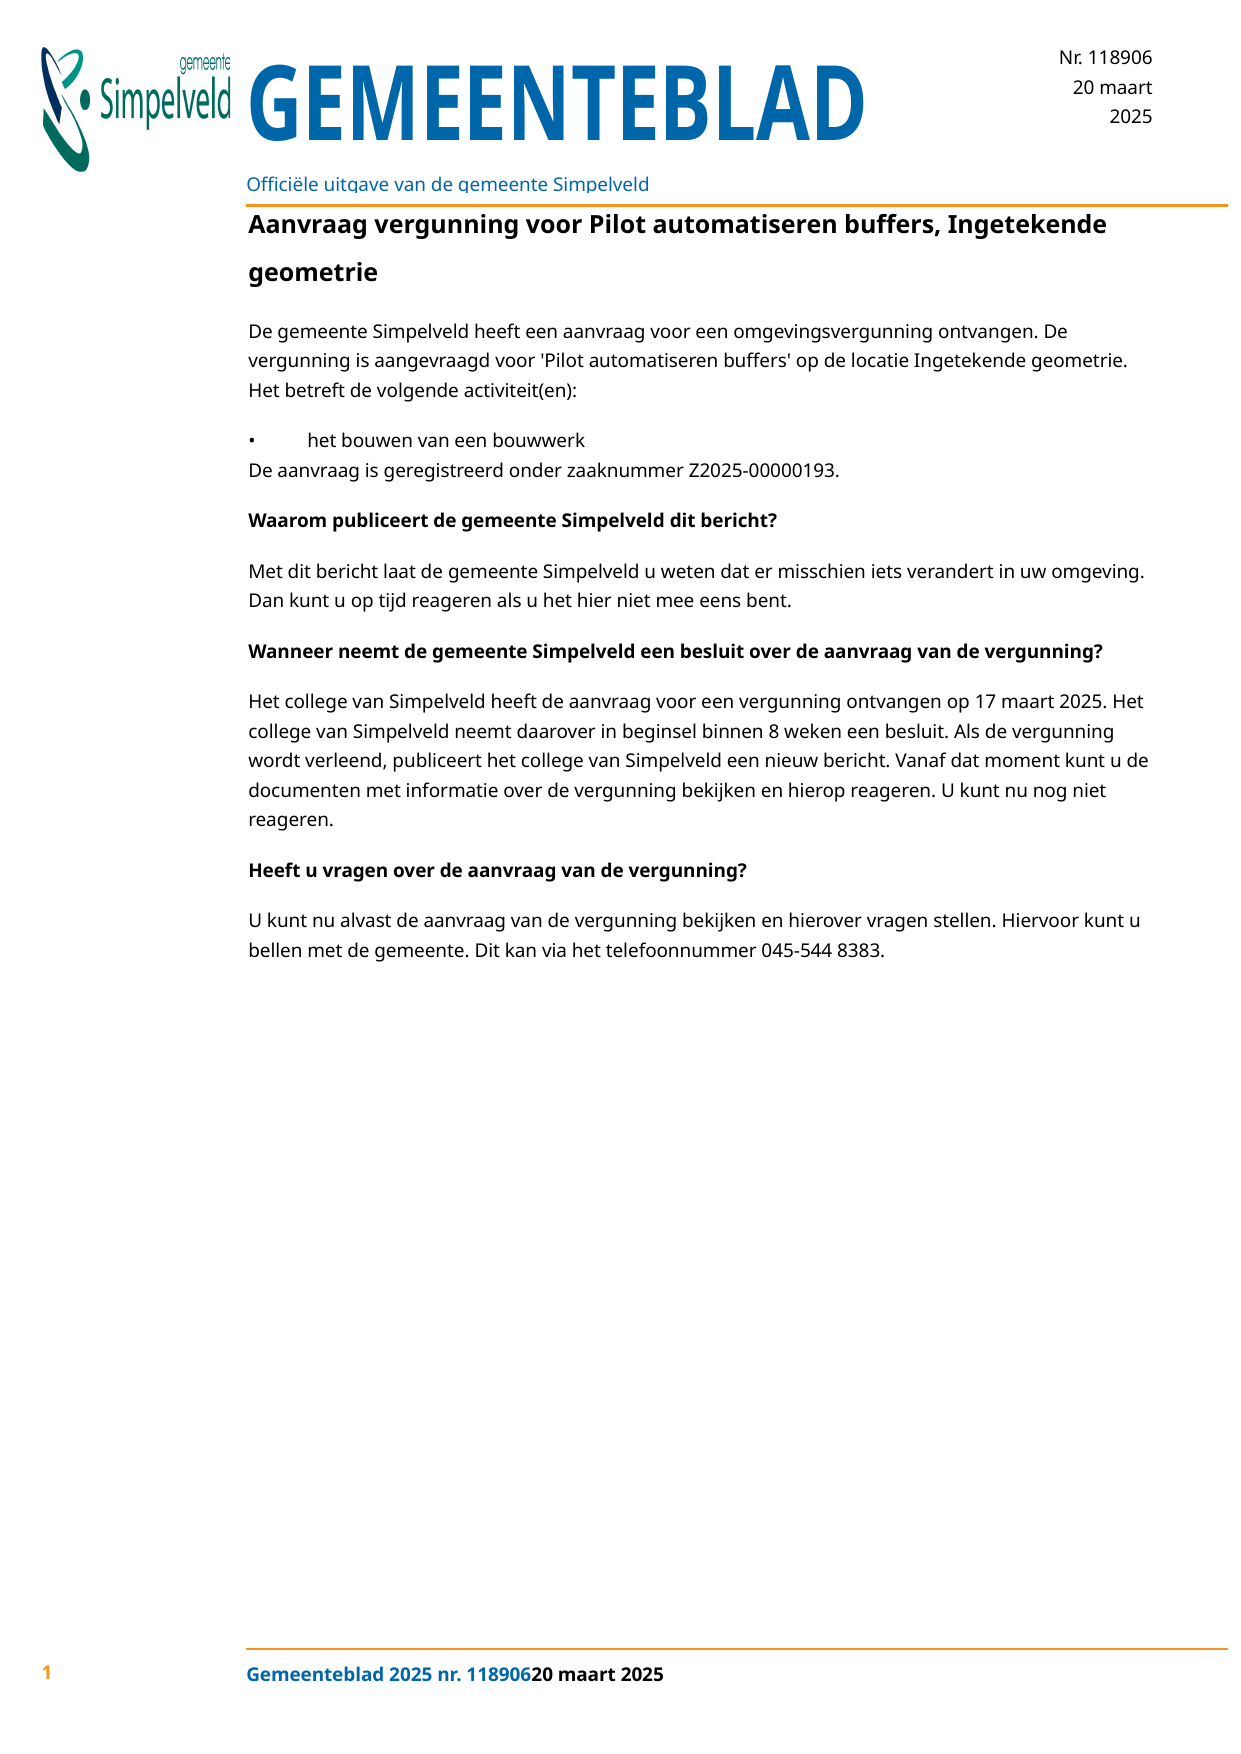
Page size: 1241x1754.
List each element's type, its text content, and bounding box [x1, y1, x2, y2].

text Met dit bericht laat de gemeente Simpelveld u weten dat er misschien iets verandert in uw omgeving. Dan kunt u op tijd reageren als u het hier niet mee eens bent. [248, 558, 1152, 613]
text Het college van Simpelveld heeft de aanvraag voor een vergunning ontvangen op 17 maart 2025. Het college van Simpelveld neemt daarover in beginsel binnen 8 weken een besluit. Als de vergunning wordt verleend, publiceert het college van Simpelveld een nieuw bericht. Vanaf dat moment kunt u de documenten met informatie over de vergunning bekijken en hierop reageren. U kunt nu nog niet reageren. [248, 688, 1152, 832]
text De gemeente Simpelveld heeft een aanvraag voor een omgevingsvergunning ontvangen. De vergunning is aangevraagd voor 'Pilot automatiseren buffers' op de locatie Ingetekende geometrie. Het betreft de volgende activiteit(en): [248, 318, 1152, 403]
text Heeft u vragen over de aanvraag van de vergunning? [248, 857, 1152, 883]
picture [41, 47, 231, 172]
text Waarom publiceert de gemeente Simpelveld dit bericht? [248, 507, 1152, 533]
text U kunt nu alvast de aanvraag van de vergunning bekijken en hierover vragen stellen. Hiervoor kunt u bellen met de gemeente. Dit kan via het telefoonnummer 045-544 8383. [248, 907, 1152, 963]
text Wanneer neemt de gemeente Simpelveld een besluit over de aanvraag van de vergunning? [248, 638, 1152, 664]
text De aanvraag is geregistreerd onder zaaknummer Z2025-00000193. [248, 457, 1152, 483]
text Aanvraag vergunning voor Pilot automatiseren buffers, Ingetekende geometrie [248, 207, 1152, 288]
list het bouwen van een bouwwerk [248, 427, 1152, 453]
